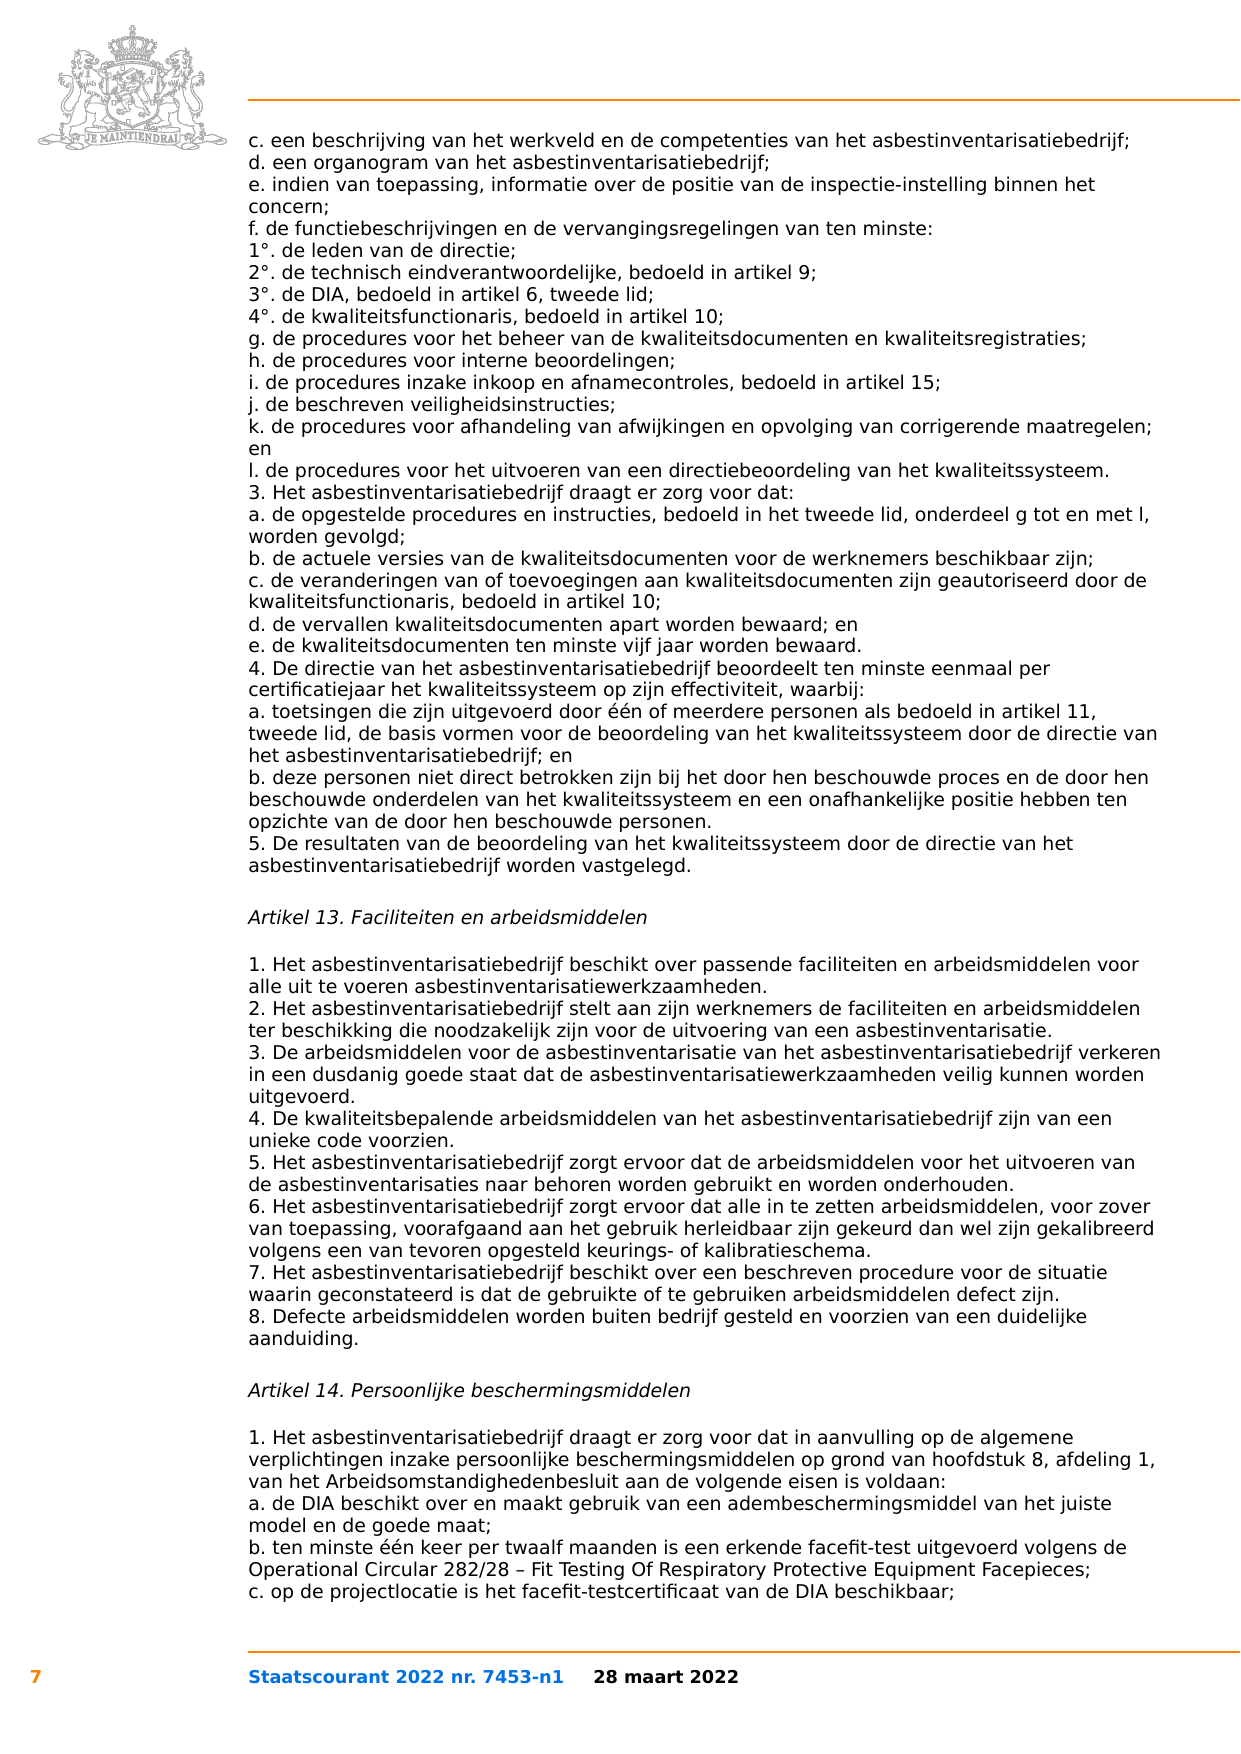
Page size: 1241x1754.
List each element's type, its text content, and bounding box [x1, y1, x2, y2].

text b. deze personen niet direct betrokken zijn bij het door hen beschouwde proces en de door hen beschouwde onderdelen van het kwaliteitssysteem en een onafhankelijke positie hebben ten opzichte van de door hen beschouwde personen. [248, 767, 1163, 833]
text a. de DIA beschikt over en maakt gebruik van een adembeschermingsmiddel van het juiste model en de goede maat; [248, 1493, 1163, 1537]
text a. toetsingen die zijn uitgevoerd door één of meerdere personen als bedoeld in artikel 11, tweede lid, de basis vormen voor de beoordeling van het kwaliteitssysteem door de directie van het asbestinventarisatiebedrijf; en [248, 701, 1163, 767]
text 1. Het asbestinventarisatiebedrijf beschikt over passende faciliteiten en arbeidsmiddelen voor alle uit te voeren asbestinventarisatiewerkzaamheden. [248, 954, 1163, 998]
subtitle Artikel 13. Faciliteiten en arbeidsmiddelen [248, 907, 1163, 929]
text 4. De kwaliteitsbepalende arbeidsmiddelen van het asbestinventarisatiebedrijf zijn van een unieke code voorzien. [248, 1108, 1163, 1152]
text 3. Het asbestinventarisatiebedrijf draagt er zorg voor dat: [248, 482, 1163, 503]
text k. de procedures voor afhandeling van afwijkingen en opvolging van corrigerende maatregelen; en [248, 416, 1163, 459]
text c. een beschrijving van het werkveld en de competenties van het asbestinventarisatiebedrijf; [248, 130, 1163, 152]
text 5. De resultaten van de beoordeling van het kwaliteitssysteem door de directie van het asbestinventarisatiebedrijf worden vastgelegd. [248, 833, 1163, 877]
text 2°. de technisch eindverantwoordelijke, bedoeld in artikel 9; [248, 262, 1163, 284]
text f. de functiebeschrijvingen en de vervangingsregelingen van ten minste: [248, 218, 1163, 240]
text 4°. de kwaliteitsfunctionaris, bedoeld in artikel 10; [248, 306, 1163, 328]
text c. op de projectlocatie is het facefit-testcertificaat van de DIA beschikbaar; [248, 1581, 1163, 1603]
subtitle Artikel 14. Persoonlijke beschermingsmiddelen [248, 1380, 1163, 1402]
text 8. Defecte arbeidsmiddelen worden buiten bedrijf gesteld en voorzien van een duidelijke aanduiding. [248, 1306, 1163, 1350]
text l. de procedures voor het uitvoeren van een directiebeoordeling van het kwaliteitssysteem. [248, 459, 1163, 482]
text d. een organogram van het asbestinventarisatiebedrijf; [248, 152, 1163, 174]
text e. de kwaliteitsdocumenten ten minste vijf jaar worden bewaard. [248, 635, 1163, 657]
text 7. Het asbestinventarisatiebedrijf beschikt over een beschreven procedure voor de situatie waarin geconstateerd is dat de gebruikte of te gebruiken arbeidsmiddelen defect zijn. [248, 1262, 1163, 1306]
text g. de procedures voor het beheer van de kwaliteitsdocumenten en kwaliteitsregistraties; [248, 328, 1163, 350]
picture [38, 25, 227, 150]
text d. de vervallen kwaliteitsdocumenten apart worden bewaard; en [248, 613, 1163, 635]
text 6. Het asbestinventarisatiebedrijf zorgt ervoor dat alle in te zetten arbeidsmiddelen, voor zover van toepassing, voorafgaand aan het gebruik herleidbaar zijn gekeurd dan wel zijn gekalibreerd volgens een van tevoren opgesteld keurings- of kalibratieschema. [248, 1196, 1163, 1262]
text j. de beschreven veiligheidsinstructies; [248, 394, 1163, 416]
text h. de procedures voor interne beoordelingen; [248, 350, 1163, 372]
text e. indien van toepassing, informatie over de positie van de inspectie-instelling binnen het concern; [248, 174, 1163, 218]
text b. ten minste één keer per twaalf maanden is een erkende facefit-test uitgevoerd volgens de Operational Circular 282/28 – Fit Testing Of Respiratory Protective Equipment Facepieces; [248, 1537, 1163, 1581]
text c. de veranderingen van of toevoegingen aan kwaliteitsdocumenten zijn geautoriseerd door de kwaliteitsfunctionaris, bedoeld in artikel 10; [248, 569, 1163, 613]
text b. de actuele versies van de kwaliteitsdocumenten voor de werknemers beschikbaar zijn; [248, 547, 1163, 569]
text 1. Het asbestinventarisatiebedrijf draagt er zorg voor dat in aanvulling op de algemene verplichtingen inzake persoonlijke beschermingsmiddelen op grond van hoofdstuk 8, afdeling 1, van het Arbeidsomstandighedenbesluit aan de volgende eisen is voldaan: [248, 1427, 1163, 1493]
text a. de opgestelde procedures en instructies, bedoeld in het tweede lid, onderdeel g tot en met l, worden gevolgd; [248, 503, 1163, 547]
text 4. De directie van het asbestinventarisatiebedrijf beoordeelt ten minste eenmaal per certificatiejaar het kwaliteitssysteem op zijn effectiviteit, waarbij: [248, 657, 1163, 701]
text 1°. de leden van de directie; [248, 240, 1163, 262]
text 2. Het asbestinventarisatiebedrijf stelt aan zijn werknemers de faciliteiten en arbeidsmiddelen ter beschikking die noodzakelijk zijn voor de uitvoering van een asbestinventarisatie. [248, 998, 1163, 1042]
text 5. Het asbestinventarisatiebedrijf zorgt ervoor dat de arbeidsmiddelen voor het uitvoeren van de asbestinventarisaties naar behoren worden gebruikt en worden onderhouden. [248, 1152, 1163, 1196]
text 3. De arbeidsmiddelen voor de asbestinventarisatie van het asbestinventarisatiebedrijf verkeren in een dusdanig goede staat dat de asbestinventarisatiewerkzaamheden veilig kunnen worden uitgevoerd. [248, 1042, 1163, 1108]
text i. de procedures inzake inkoop en afnamecontroles, bedoeld in artikel 15; [248, 372, 1163, 394]
text 3°. de DIA, bedoeld in artikel 6, tweede lid; [248, 284, 1163, 306]
